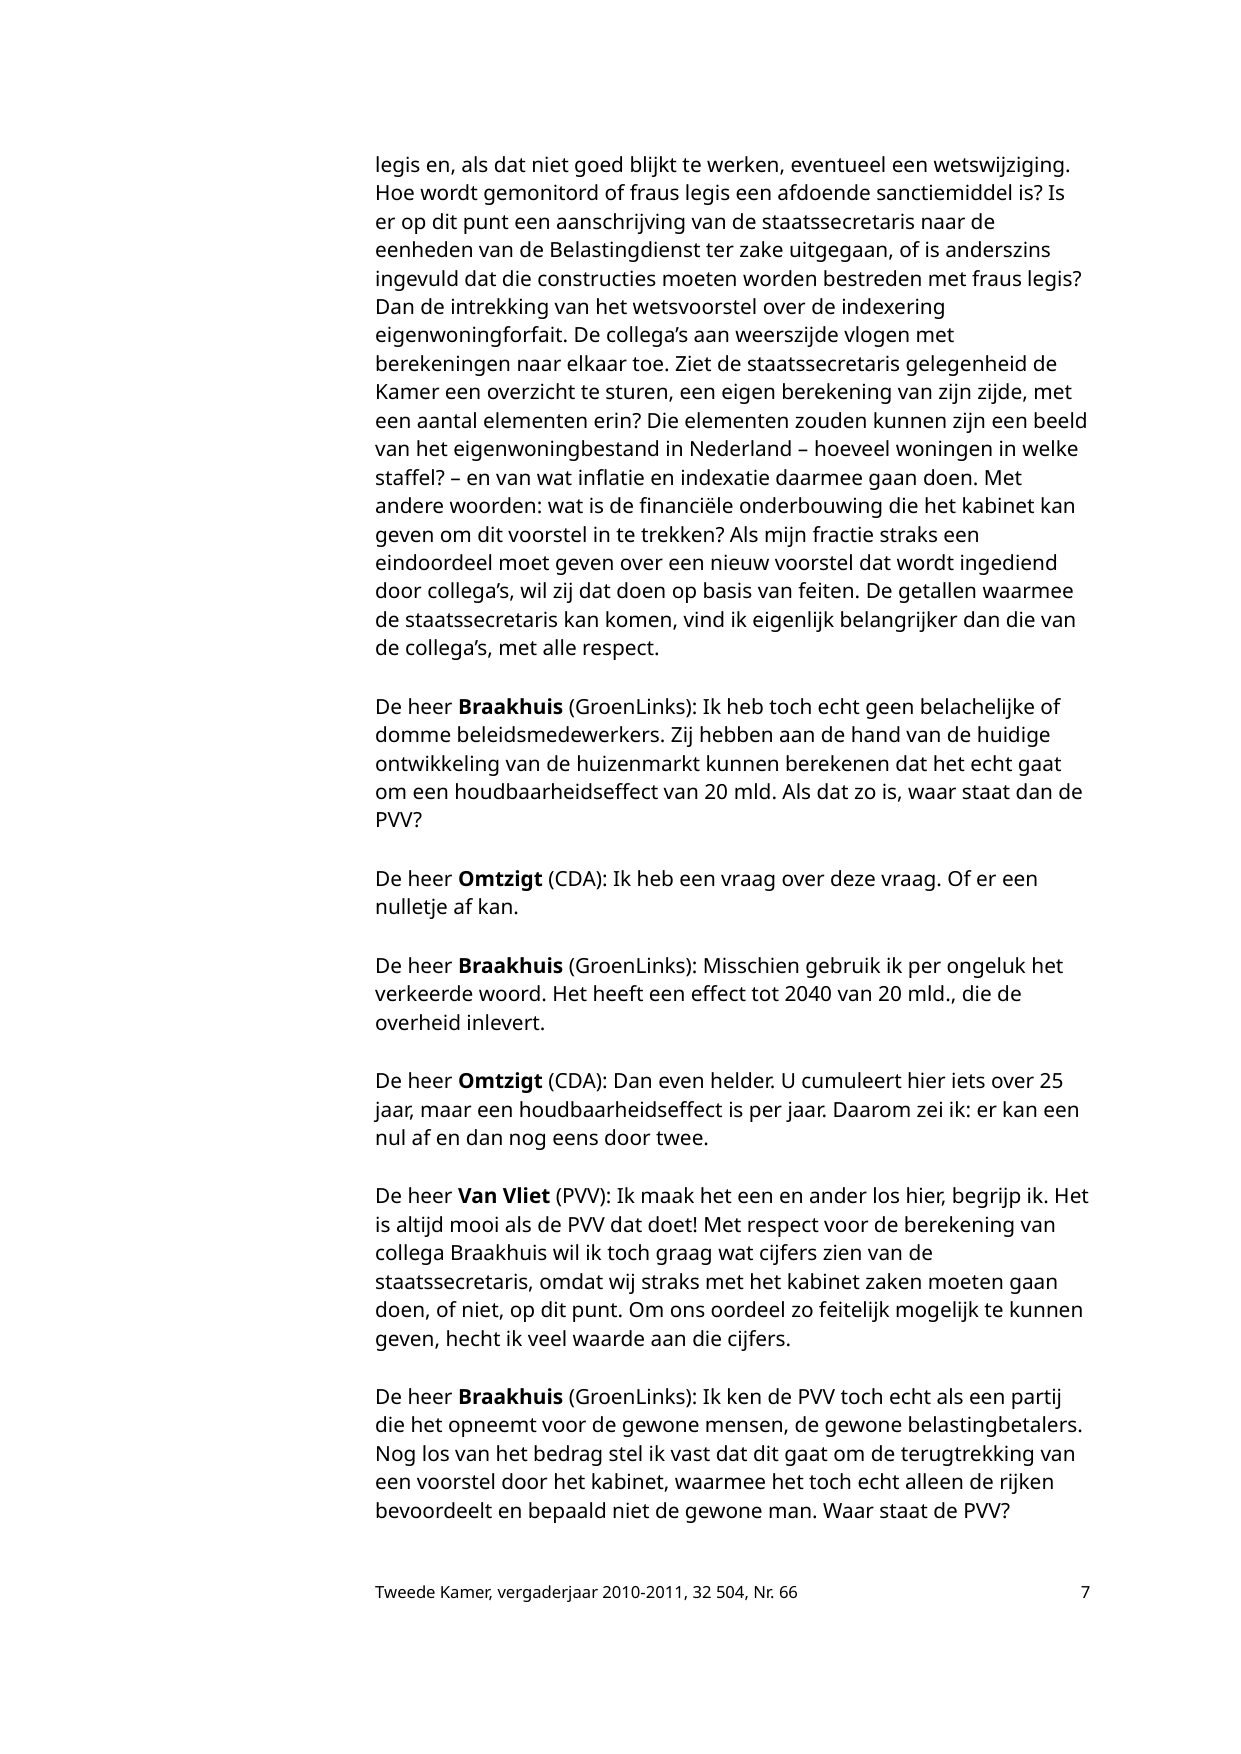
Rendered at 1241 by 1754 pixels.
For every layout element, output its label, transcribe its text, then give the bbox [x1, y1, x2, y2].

text De heer Omtzigt (CDA): Dan even helder. U cumuleert hier iets over 25 jaar, maar een houdbaarheidseffect is per jaar. Daarom zei ik: er kan een nul af en dan nog eens door twee. [375, 1066, 1090, 1152]
text De heer Braakhuis (GroenLinks): Ik ken de PVV toch echt als een partij die het opneemt voor de gewone mensen, de gewone belastingbetalers. Nog los van het bedrag stel ik vast dat dit gaat om de terugtrekking van een voorstel door het kabinet, waarmee het toch echt alleen de rijken bevoordeelt en bepaald niet de gewone man. Waar staat de PVV? [375, 1382, 1090, 1524]
text De heer Braakhuis (GroenLinks): Ik heb toch echt geen belachelijke of domme beleidsmedewerkers. Zij hebben aan de hand van de huidige ontwikkeling van de huizenmarkt kunnen berekenen dat het echt gaat om een houdbaarheidseffect van 20 mld. Als dat zo is, waar staat dan de PVV? [375, 692, 1090, 834]
text De heer Braakhuis (GroenLinks): Misschien gebruik ik per ongeluk het verkeerde woord. Het heeft een effect tot 2040 van 20 mld., die de overheid inlevert. [375, 951, 1090, 1036]
text De heer Van Vliet (PVV): Ik maak het een en ander los hier, begrijp ik. Het is altijd mooi als de PVV dat doet! Met respect voor de berekening van collega Braakhuis wil ik toch graag wat cijfers zien van de staatssecretaris, omdat wij straks met het kabinet zaken moeten gaan doen, of niet, op dit punt. Om ons oordeel zo feitelijk mogelijk te kunnen geven, hecht ik veel waarde aan die cijfers. [375, 1182, 1090, 1352]
text Dan de intrekking van het wetsvoorstel over de indexering eigenwoningforfait. De collega’s aan weerszijde vlogen met berekeningen naar elkaar toe. Ziet de staatssecretaris gelegenheid de Kamer een overzicht te sturen, een eigen berekening van zijn zijde, met een aantal elementen erin? Die elementen zouden kunnen zijn een beeld van het eigenwoningbestand in Nederland – hoeveel woningen in welke staffel? – en van wat inflatie en indexatie daarmee gaan doen. Met andere woorden: wat is de financiële onderbouwing die het kabinet kan geven om dit voorstel in te trekken? Als mijn fractie straks een eindoordeel moet geven over een nieuw voorstel dat wordt ingediend door collega’s, wil zij dat doen op basis van feiten. De getallen waarmee de staatssecretaris kan komen, vind ik eigenlijk belangrijker dan die van de collega’s, met alle respect. [375, 292, 1090, 662]
text De heer Omtzigt (CDA): Ik heb een vraag over deze vraag. Of er een nulletje af kan. [375, 864, 1090, 921]
text legis en, als dat niet goed blijkt te werken, eventueel een wetswijziging. Hoe wordt gemonitord of fraus legis een afdoende sanctiemiddel is? Is er op dit punt een aanschrijving van de staatssecretaris naar de eenheden van de Belastingdienst ter zake uitgegaan, of is anderszins ingevuld dat die constructies moeten worden bestreden met fraus legis? [375, 150, 1090, 292]
